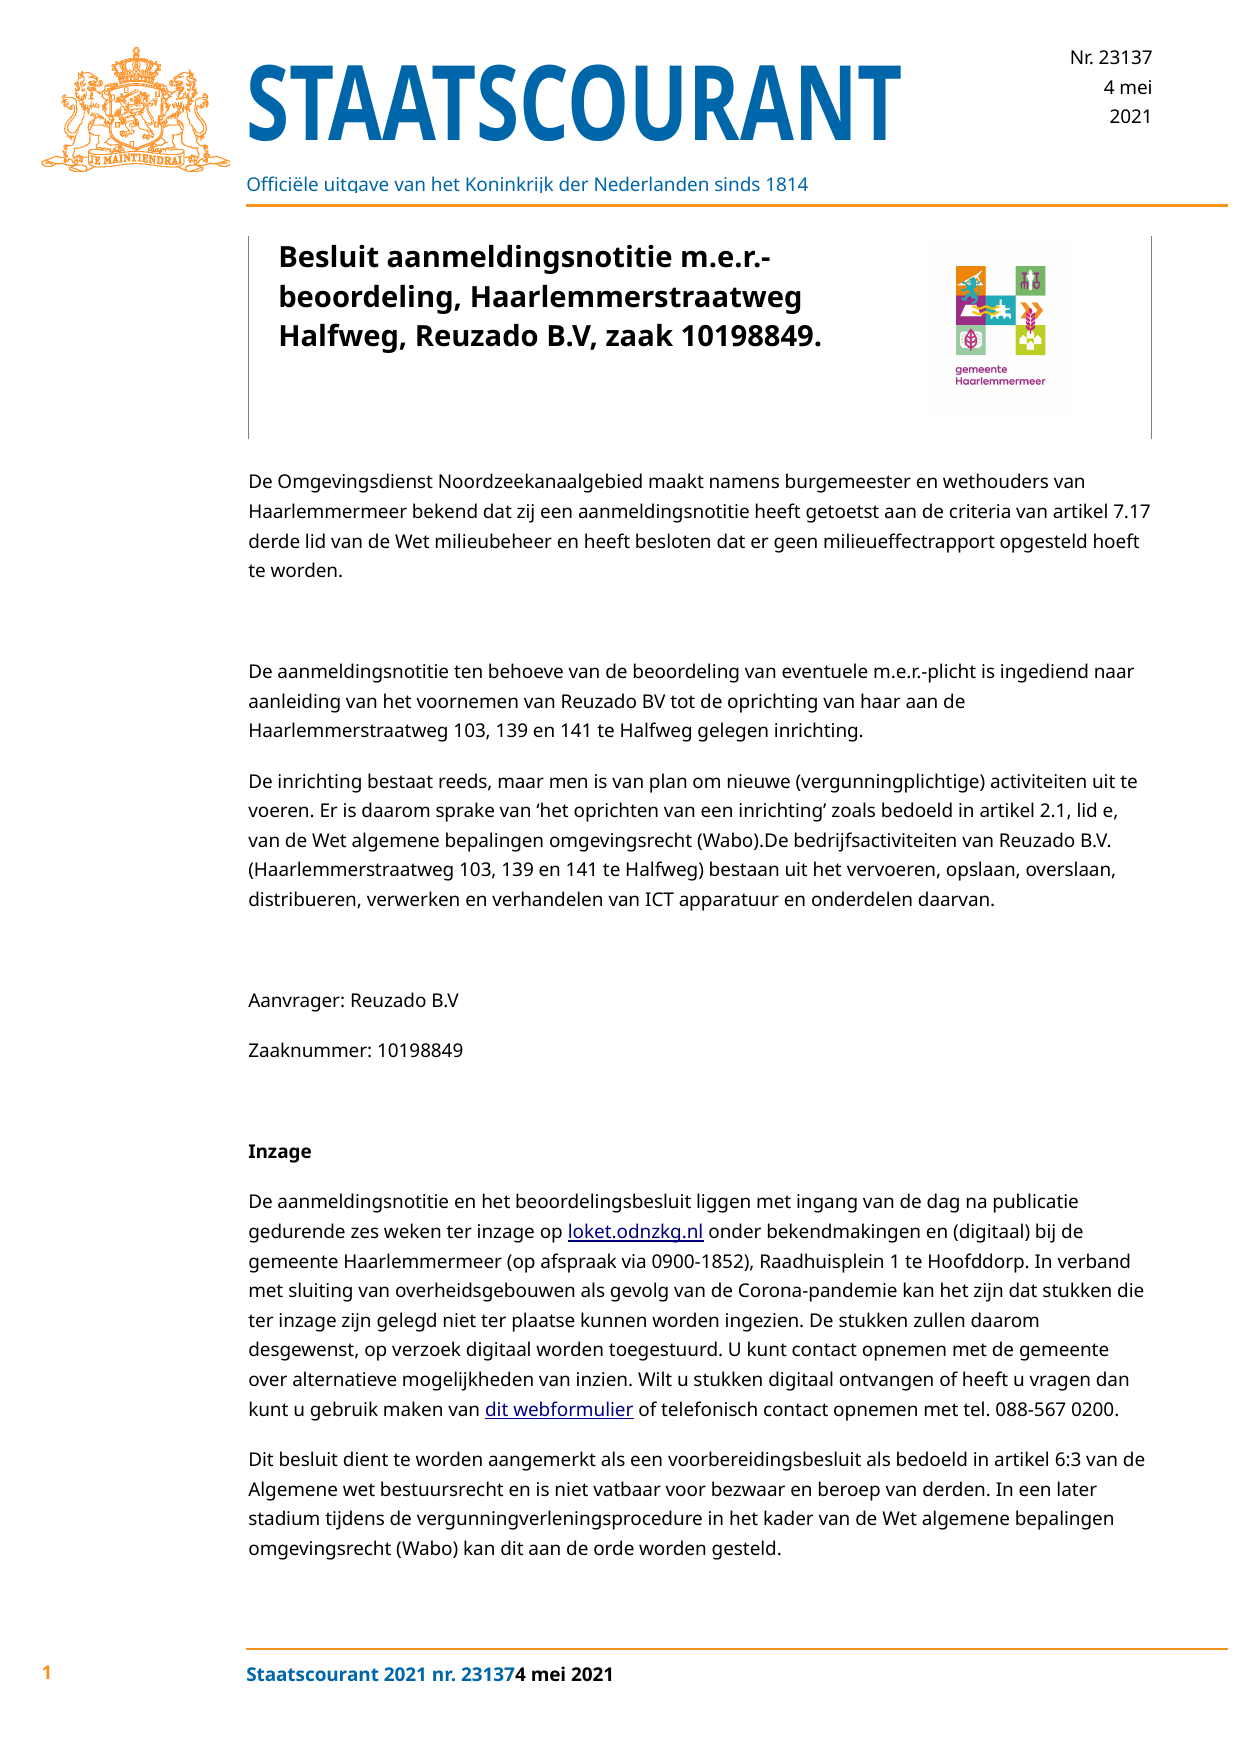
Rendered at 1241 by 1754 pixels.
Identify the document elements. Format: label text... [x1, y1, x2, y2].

text Zaaknummer: 10198849 [248, 1037, 1152, 1063]
text De Omgevingsdienst Noordzeekanaalgebied maakt namens burgemeester en wethouders van Haarlemmermeer bekend dat zij een aanmeldingsnotitie heeft getoetst aan de criteria van artikel 7.17 derde lid van de Wet milieubeheer en heeft besloten dat er geen milieueffectrapport opgesteld hoeft te worden. [248, 469, 1152, 583]
table_header [850, 236, 926, 413]
picture [41, 47, 231, 172]
text De aanmeldingsnotitie ten behoeve van de beoordeling van eventuele m.e.r.-plicht is ingediend naar aanleiding van het voornemen van Reuzado BV tot de oprichting van haar aan de Haarlemmerstraatweg 103, 139 en 141 te Halfweg gelegen inrichting. [248, 658, 1152, 743]
picture [926, 236, 1075, 414]
table_header [850, 414, 1151, 439]
text Aanvrager: Reuzado B.V [248, 987, 1152, 1013]
text Inzage [248, 1138, 1152, 1164]
text De inrichting bestaat reeds, maar men is van plan om nieuwe (vergunningplichtige) activiteiten uit te voeren. Er is daarom sprake van ‘het oprichten van een inrichting’ zoals bedoeld in artikel 2.1, lid e, van de Wet algemene bepalingen omgevingsrecht (Wabo).De bedrijfsactiviteiten van Reuzado B.V. (Haarlemmerstraatweg 103, 139 en 141 te Halfweg) bestaan uit het vervoeren, opslaan, overslaan, distribueren, verwerken en verhandelen van ICT apparatuur en onderdelen daarvan. [248, 768, 1152, 912]
text De aanmeldingsnotitie en het beoordelingsbesluit liggen met ingang van de dag na publicatie gedurende zes weken ter inzage op loket.odnzkg.nl onder bekendmakingen en (digitaal) bij de gemeente Haarlemmermeer (op afspraak via 0900-1852), Raadhuisplein 1 te Hoofddorp. In verband met sluiting van overheidsgebouwen als gevolg van de Corona-pandemie kan het zijn dat stukken die ter inzage zijn gelegd niet ter plaatse kunnen worden ingezien. De stukken zullen daarom desgewenst, op verzoek digitaal worden toegestuurd. U kunt contact opnemen met de gemeente over alternatieve mogelijkheden van inzien. Wilt u stukken digitaal ontvangen of heeft u vragen dan kunt u gebruik maken van dit webformulier of telefonisch contact opnemen met tel. 088-567 0200. [248, 1189, 1152, 1421]
text Dit besluit dient te worden aangemerkt als een voorbereidingsbesluit als bedoeld in artikel 6:3 van de Algemene wet bestuursrecht en is niet vatbaar voor bezwaar en beroep van derden. In een later stadium tijdens de vergunningverleningsprocedure in het kader van de Wet algemene bepalingen omgevingsrecht (Wabo) kan dit aan de orde worden gesteld. [248, 1446, 1152, 1561]
table_header [1075, 236, 1151, 413]
table_header Besluit aanmeldingsnotitie m.e.r.-beoordeling, Haarlemmerstraatweg Halfweg, Reuzado B.V, zaak 10198849. [249, 236, 850, 439]
